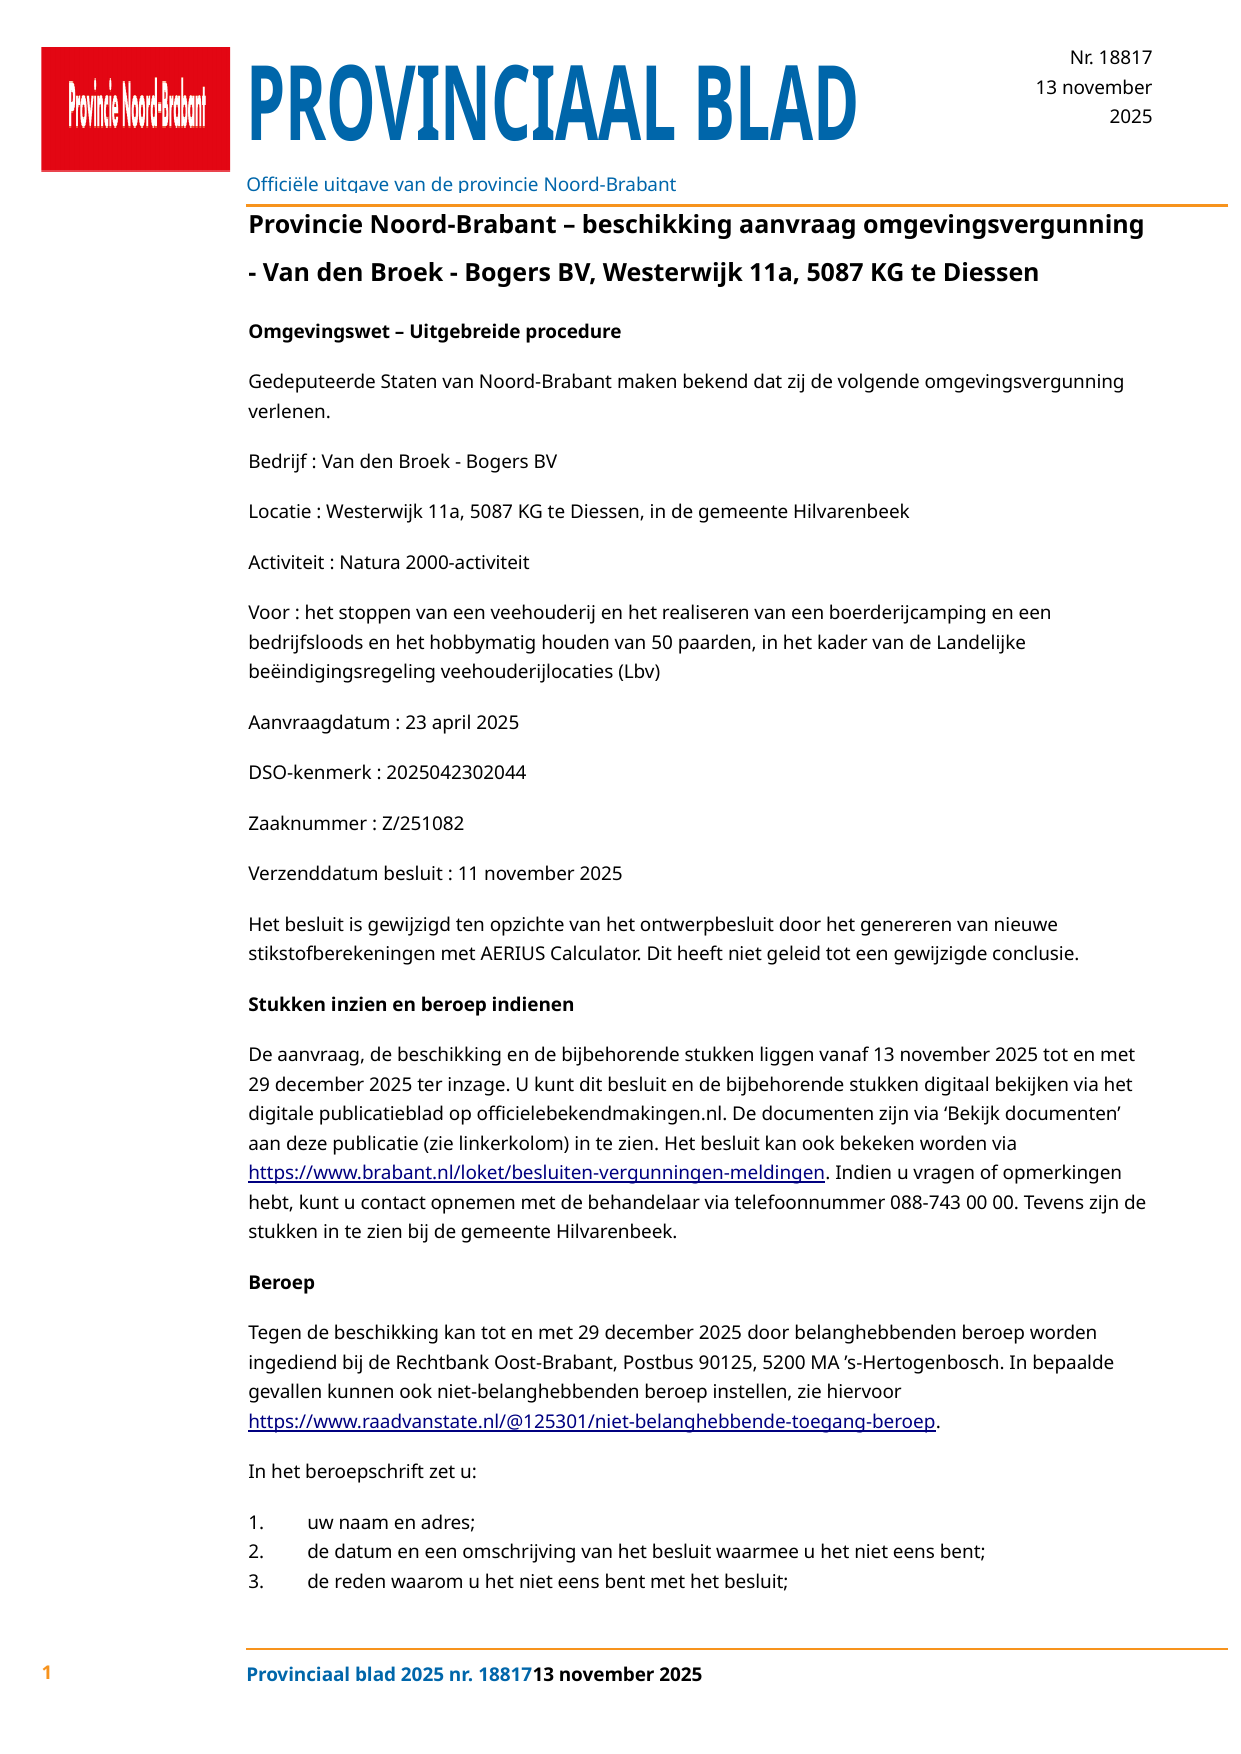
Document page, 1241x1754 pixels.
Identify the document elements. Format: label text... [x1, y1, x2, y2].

text Voor : het stoppen van een veehouderij en het realiseren van een boerderijcamping en een bedrijfsloods en het hobbymatig houden van 50 paarden, in het kader van de Landelijke beëindigingsregeling veehouderijlocaties (Lbv) [248, 599, 1152, 684]
text Aanvraagdatum : 23 april 2025 [248, 709, 1152, 735]
text Beroep [248, 1269, 1152, 1295]
text Stukken inzien en beroep indienen [248, 991, 1152, 1017]
text Zaaknummer : Z/251082 [248, 810, 1152, 836]
text Activiteit : Natura 2000-activiteit [248, 549, 1152, 575]
text Verzenddatum besluit : 11 november 2025 [248, 860, 1152, 886]
text Gedeputeerde Staten van Noord-Brabant maken bekend dat zij de volgende omgevingsvergunning verlenen. [248, 368, 1152, 424]
text Provincie Noord-Brabant – beschikking aanvraag omgevingsvergunning - Van den Broek - Bogers BV, Westerwijk 11a, 5087 KG te Diessen [248, 207, 1152, 288]
list uw naam en adres; [248, 1509, 1152, 1535]
text Tegen de beschikking kan tot en met 29 december 2025 door belanghebbenden beroep worden ingediend bij de Rechtbank Oost-Brabant, Postbus 90125, 5200 MA ’s-Hertogenbosch. In bepaalde gevallen kunnen ook niet-belanghebbenden beroep instellen, zie hiervoor https://www.raadvanstate.nl/@125301/niet-belanghebbende-toegang-beroep. [248, 1319, 1152, 1434]
text DSO-kenmerk : 2025042302044 [248, 759, 1152, 785]
list de reden waarom u het niet eens bent met het besluit; [248, 1568, 1152, 1594]
text Omgevingswet – Uitgebreide procedure [248, 318, 1152, 344]
picture [41, 47, 231, 172]
text Bedrijf : Van den Broek - Bogers BV [248, 448, 1152, 474]
list de datum en een omschrijving van het besluit waarmee u het niet eens bent; [248, 1539, 1152, 1564]
text Het besluit is gewijzigd ten opzichte van het ontwerpbesluit door het genereren van nieuwe stikstofberekeningen met AERIUS Calculator. Dit heeft niet geleid tot een gewijzigde conclusie. [248, 911, 1152, 966]
text In het beroepschrift zet u: [248, 1459, 1152, 1484]
text Locatie : Westerwijk 11a, 5087 KG te Diessen, in de gemeente Hilvarenbeek [248, 499, 1152, 524]
text De aanvraag, de beschikking en de bijbehorende stukken liggen vanaf 13 november 2025 tot en met 29 december 2025 ter inzage. U kunt dit besluit en de bijbehorende stukken digitaal bekijken via het digitale publicatieblad op officielebekendmakingen.nl. De documenten zijn via ‘Bekijk documenten’ aan deze publicatie (zie linkerkolom) in te zien. Het besluit kan ook bekeken worden via https://www.brabant.nl/loket/besluiten-vergunningen-meldingen. Indien u vragen of opmerkingen hebt, kunt u contact opnemen met de behandelaar via telefoonnummer 088-743 00 00. Tevens zijn de stukken in te zien bij de gemeente Hilvarenbeek. [248, 1041, 1152, 1244]
